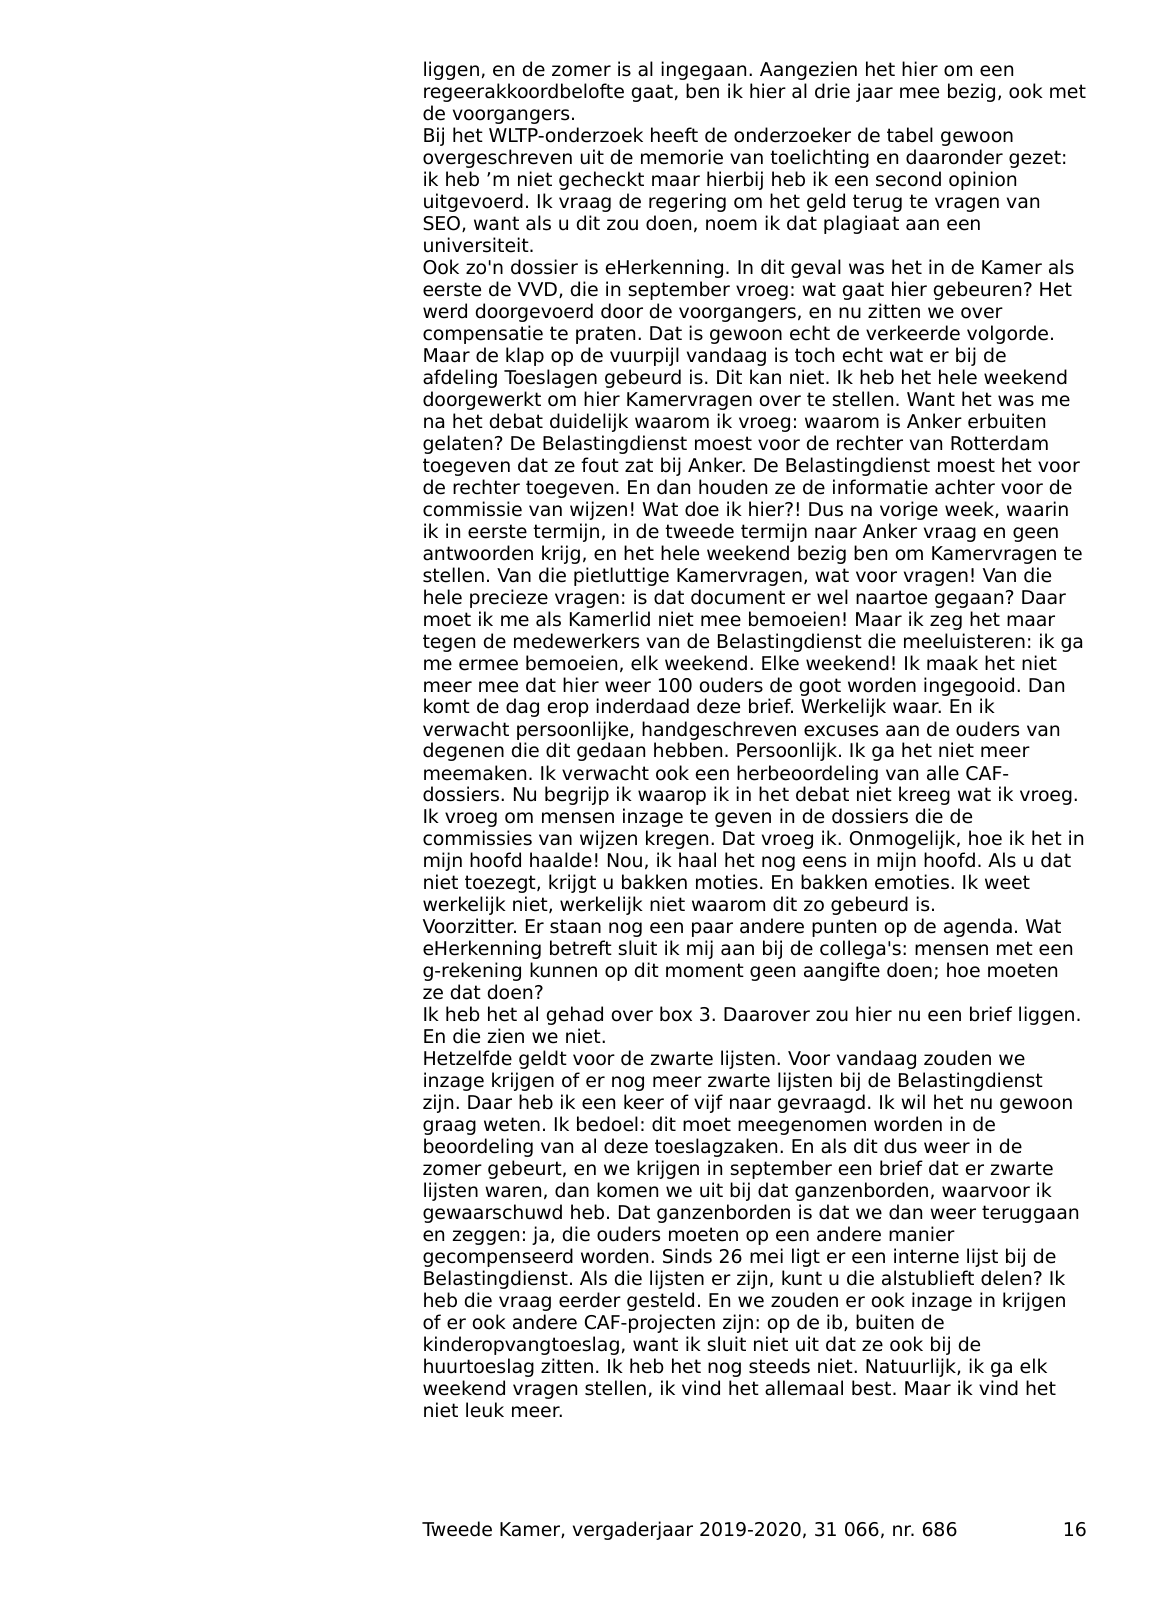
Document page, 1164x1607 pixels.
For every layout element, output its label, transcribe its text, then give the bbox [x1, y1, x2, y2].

text Hetzelfde geldt voor de zwarte lijsten. Voor vandaag zouden we inzage krijgen of er nog meer zwarte lijsten bij de Belastingdienst zijn. Daar heb ik een keer of vijf naar gevraagd. Ik wil het nu gewoon graag weten. Ik bedoel: dit moet meegenomen worden in de beoordeling van al deze toeslagzaken. En als dit dus weer in de zomer gebeurt, en we krijgen in september een brief dat er zwarte lijsten waren, dan komen we uit bij dat ganzenborden, waarvoor ik gewaarschuwd heb. Dat ganzenborden is dat we dan weer teruggaan en zeggen: ja, die ouders moeten op een andere manier gecompenseerd worden. Sinds 26 mei ligt er een interne lijst bij de Belastingdienst. Als die lijsten er zijn, kunt u die alstublieft delen? Ik heb die vraag eerder gesteld. En we zouden er ook inzage in krijgen of er ook andere CAF-projecten zijn: op de ib, buiten de kinderopvangtoeslag, want ik sluit niet uit dat ze ook bij de huurtoeslag zitten. Ik heb het nog steeds niet. Natuurlijk, ik ga elk weekend vragen stellen, ik vind het allemaal best. Maar ik vind het niet leuk meer. [422, 1048, 1087, 1422]
text Ik heb het al gehad over box 3. Daarover zou hier nu een brief liggen. En die zien we niet. [422, 1004, 1087, 1048]
text Voorzitter. Er staan nog een paar andere punten op de agenda. Wat eHerkenning betreft sluit ik mij aan bij de collega's: mensen met een g-rekening kunnen op dit moment geen aangifte doen; hoe moeten ze dat doen? [422, 916, 1087, 1004]
text Maar de klap op de vuurpijl vandaag is toch echt wat er bij de afdeling Toeslagen gebeurd is. Dit kan niet. Ik heb het hele weekend doorgewerkt om hier Kamervragen over te stellen. Want het was me na het debat duidelijk waarom ik vroeg: waarom is Anker erbuiten gelaten? De Belastingdienst moest voor de rechter van Rotterdam toegeven dat ze fout zat bij Anker. De Belastingdienst moest het voor de rechter toegeven. En dan houden ze de informatie achter voor de commissie van wijzen! Wat doe ik hier?! Dus na vorige week, waarin ik in eerste termijn, in de tweede termijn naar Anker vraag en geen antwoorden krijg, en het hele weekend bezig ben om Kamervragen te stellen. Van die pietluttige Kamervragen, wat voor vragen! Van die hele precieze vragen: is dat document er wel naartoe gegaan? Daar moet ik me als Kamerlid niet mee bemoeien! Maar ik zeg het maar tegen de medewerkers van de Belastingdienst die meeluisteren: ik ga me ermee bemoeien, elk weekend. Elke weekend! Ik maak het niet meer mee dat hier weer 100 ouders de goot worden ingegooid. Dan komt de dag erop inderdaad deze brief. Werkelijk waar. En ik verwacht persoonlijke, handgeschreven excuses aan de ouders van degenen die dit gedaan hebben. Persoonlijk. Ik ga het niet meer meemaken. Ik verwacht ook een herbeoordeling van alle CAF-dossiers. Nu begrijp ik waarop ik in het debat niet kreeg wat ik vroeg. Ik vroeg om mensen inzage te geven in de dossiers die de commissies van wijzen kregen. Dat vroeg ik. Onmogelijk, hoe ik het in mijn hoofd haalde! Nou, ik haal het nog eens in mijn hoofd. Als u dat niet toezegt, krijgt u bakken moties. En bakken emoties. Ik weet werkelijk niet, werkelijk niet waarom dit zo gebeurd is. [422, 345, 1087, 916]
text Bij het WLTP-onderzoek heeft de onderzoeker de tabel gewoon overgeschreven uit de memorie van toelichting en daaronder gezet: ik heb ’m niet gecheckt maar hierbij heb ik een second opinion uitgevoerd. Ik vraag de regering om het geld terug te vragen van SEO, want als u dit zou doen, noem ik dat plagiaat aan een universiteit. [422, 125, 1087, 257]
text Ook zo'n dossier is eHerkenning. In dit geval was het in de Kamer als eerste de VVD, die in september vroeg: wat gaat hier gebeuren? Het werd doorgevoerd door de voorgangers, en nu zitten we over compensatie te praten. Dat is gewoon echt de verkeerde volgorde. [422, 257, 1087, 345]
text liggen, en de zomer is al ingegaan. Aangezien het hier om een regeerakkoordbelofte gaat, ben ik hier al drie jaar mee bezig, ook met de voorgangers. [422, 59, 1087, 125]
